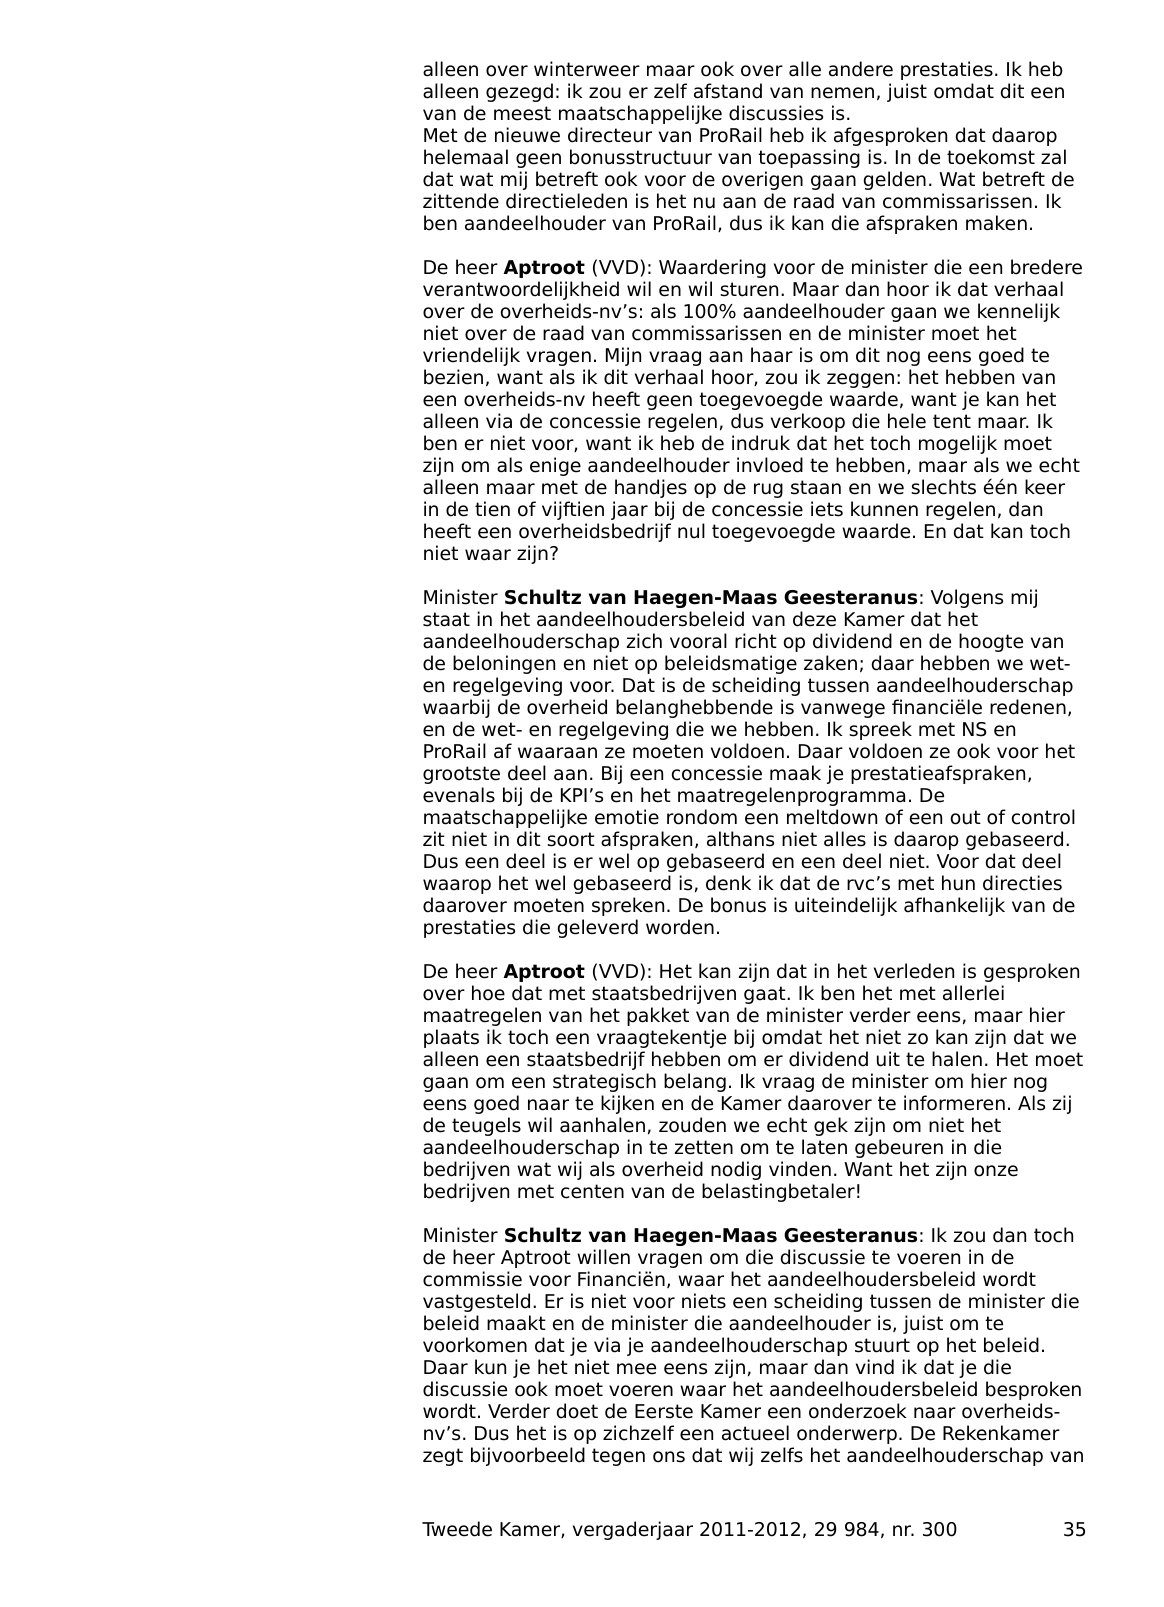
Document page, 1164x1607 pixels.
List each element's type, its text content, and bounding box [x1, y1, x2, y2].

text Minister Schultz van Haegen-Maas Geesteranus: Ik zou dan toch de heer Aptroot willen vragen om die discussie te voeren in de commissie voor Financiën, waar het aandeelhoudersbeleid wordt vastgesteld. Er is niet voor niets een scheiding tussen de minister die beleid maakt en de minister die aandeelhouder is, juist om te voorkomen dat je via je aandeelhouderschap stuurt op het beleid. Daar kun je het niet mee eens zijn, maar dan vind ik dat je die discussie ook moet voeren waar het aandeelhoudersbeleid besproken wordt. Verder doet de Eerste Kamer een onderzoek naar overheids-nv’s. Dus het is op zichzelf een actueel onderwerp. De Rekenkamer zegt bijvoorbeeld tegen ons dat wij zelfs het aandeelhouderschap van [422, 1225, 1087, 1467]
text Minister Schultz van Haegen-Maas Geesteranus: Volgens mij staat in het aandeelhoudersbeleid van deze Kamer dat het aandeelhouderschap zich vooral richt op dividend en de hoogte van de beloningen en niet op beleidsmatige zaken; daar hebben we wet- en regelgeving voor. Dat is de scheiding tussen aandeelhouderschap waarbij de overheid belanghebbende is vanwege financiële redenen, en de wet- en regelgeving die we hebben. Ik spreek met NS en ProRail af waaraan ze moeten voldoen. Daar voldoen ze ook voor het grootste deel aan. Bij een concessie maak je prestatieafspraken, evenals bij de KPI’s en het maatregelenprogramma. De maatschappelijke emotie rondom een meltdown of een out of control zit niet in dit soort afspraken, althans niet alles is daarop gebaseerd. Dus een deel is er wel op gebaseerd en een deel niet. Voor dat deel waarop het wel gebaseerd is, denk ik dat de rvc’s met hun directies daarover moeten spreken. De bonus is uiteindelijk afhankelijk van de prestaties die geleverd worden. [422, 587, 1087, 939]
text alleen over winterweer maar ook over alle andere prestaties. Ik heb alleen gezegd: ik zou er zelf afstand van nemen, juist omdat dit een van de meest maatschappelijke discussies is. [422, 59, 1087, 125]
text De heer Aptroot (VVD): Het kan zijn dat in het verleden is gesproken over hoe dat met staatsbedrijven gaat. Ik ben het met allerlei maatregelen van het pakket van de minister verder eens, maar hier plaats ik toch een vraagtekentje bij omdat het niet zo kan zijn dat we alleen een staatsbedrijf hebben om er dividend uit te halen. Het moet gaan om een strategisch belang. Ik vraag de minister om hier nog eens goed naar te kijken en de Kamer daarover te informeren. Als zij de teugels wil aanhalen, zouden we echt gek zijn om niet het aandeelhouderschap in te zetten om te laten gebeuren in die bedrijven wat wij als overheid nodig vinden. Want het zijn onze bedrijven met centen van de belastingbetaler! [422, 961, 1087, 1203]
text Met de nieuwe directeur van ProRail heb ik afgesproken dat daarop helemaal geen bonusstructuur van toepassing is. In de toekomst zal dat wat mij betreft ook voor de overigen gaan gelden. Wat betreft de zittende directieleden is het nu aan de raad van commissarissen. Ik ben aandeelhouder van ProRail, dus ik kan die afspraken maken. [422, 125, 1087, 235]
text De heer Aptroot (VVD): Waardering voor de minister die een bredere verantwoordelijkheid wil en wil sturen. Maar dan hoor ik dat verhaal over de overheids-nv’s: als 100% aandeelhouder gaan we kennelijk niet over de raad van commissarissen en de minister moet het vriendelijk vragen. Mijn vraag aan haar is om dit nog eens goed te bezien, want als ik dit verhaal hoor, zou ik zeggen: het hebben van een overheids-nv heeft geen toegevoegde waarde, want je kan het alleen via de concessie regelen, dus verkoop die hele tent maar. Ik ben er niet voor, want ik heb de indruk dat het toch mogelijk moet zijn om als enige aandeelhouder invloed te hebben, maar als we echt alleen maar met de handjes op de rug staan en we slechts één keer in de tien of vijftien jaar bij de concessie iets kunnen regelen, dan heeft een overheidsbedrijf nul toegevoegde waarde. En dat kan toch niet waar zijn? [422, 257, 1087, 565]
